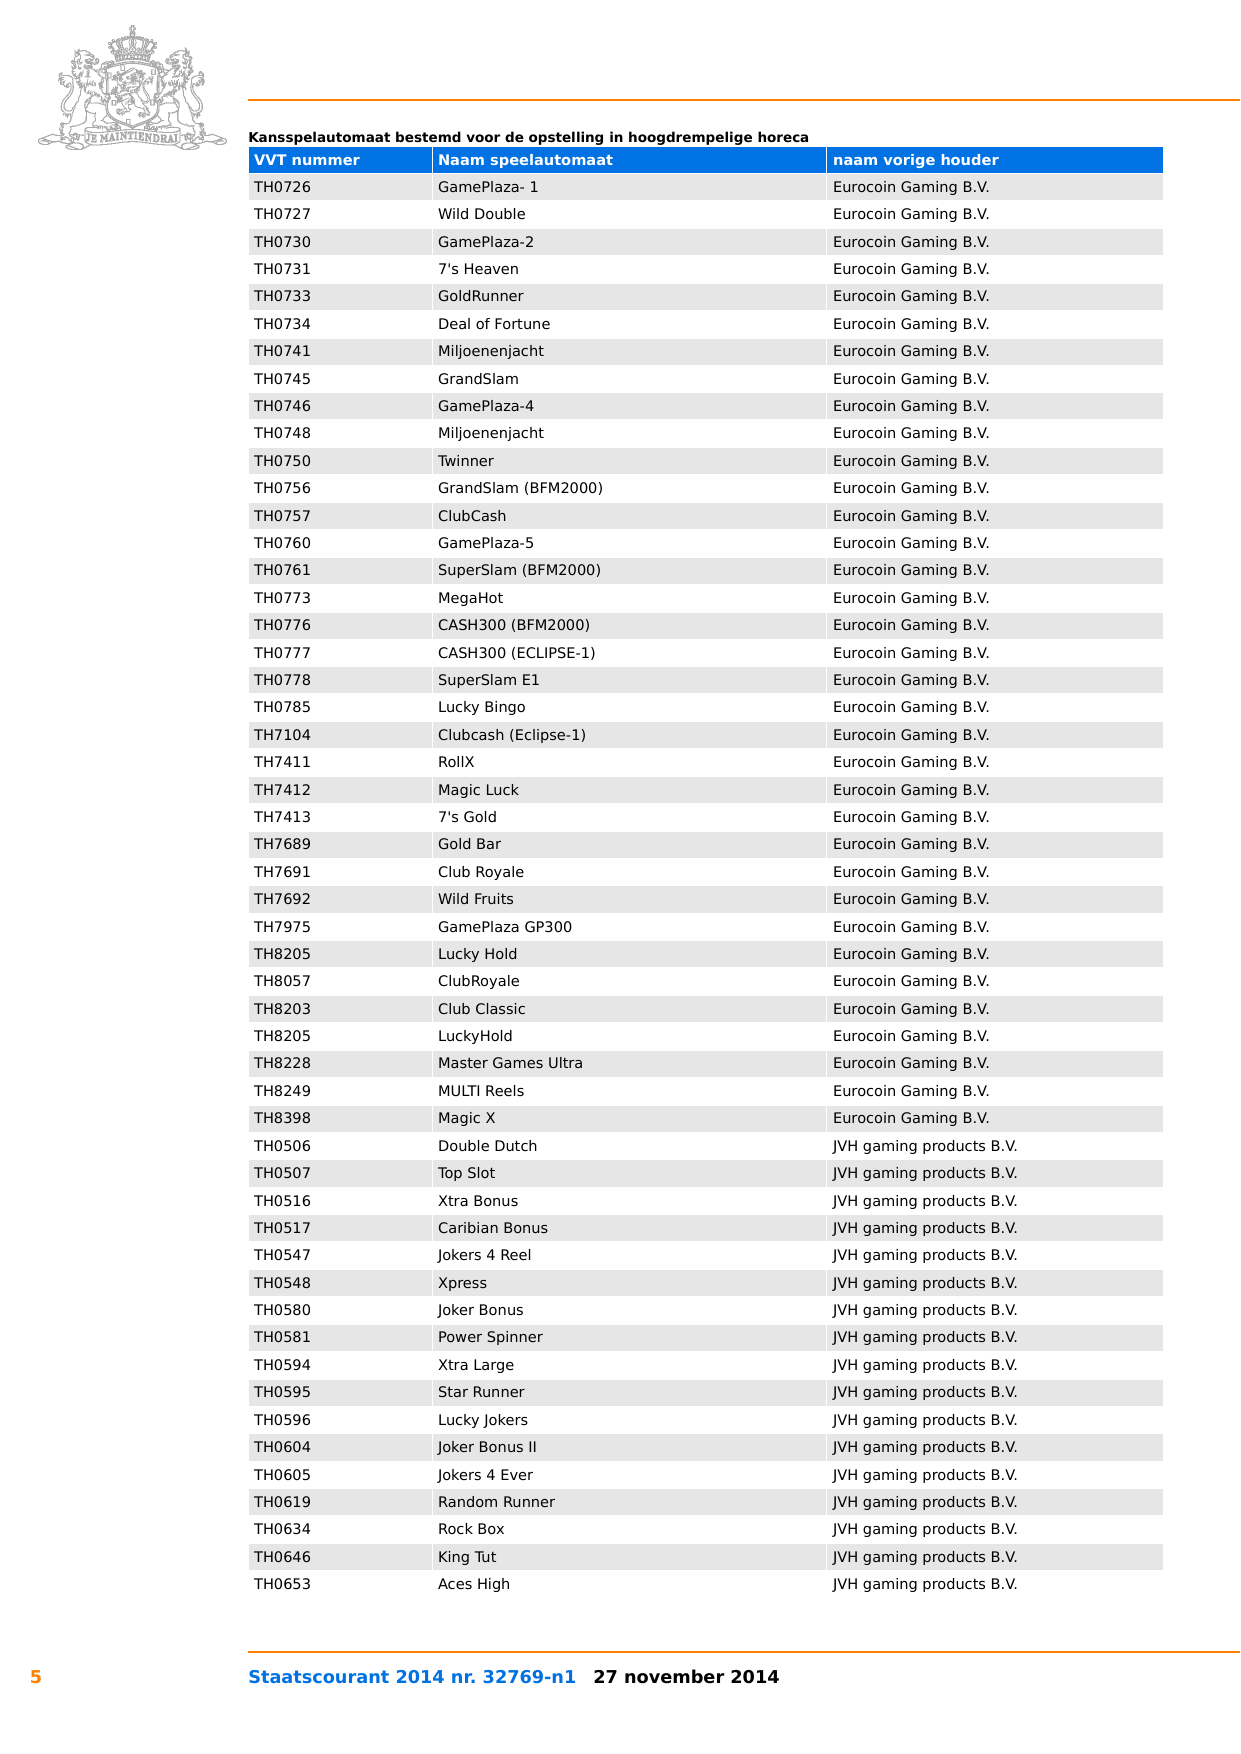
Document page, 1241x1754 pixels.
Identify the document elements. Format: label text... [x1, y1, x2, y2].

table_cell GoldRunner [433, 284, 826, 310]
table_cell TH0745 [249, 366, 432, 392]
table_cell Club Royale [433, 859, 826, 885]
table_cell Master Games Ultra [433, 1051, 826, 1077]
table_cell TH0731 [249, 256, 432, 283]
table_cell TH0757 [249, 503, 432, 529]
table_cell Eurocoin Gaming B.V. [827, 558, 1163, 584]
table_cell Eurocoin Gaming B.V. [827, 777, 1163, 803]
table_cell TH0596 [249, 1407, 432, 1433]
table_cell TH0777 [249, 640, 432, 666]
table_cell CASH300 (BFM2000) [433, 613, 826, 639]
table_cell TH7691 [249, 859, 432, 885]
table_cell Eurocoin Gaming B.V. [827, 969, 1163, 995]
table_cell TH0517 [249, 1215, 432, 1241]
table_cell 7's Heaven [433, 256, 826, 283]
table_cell Eurocoin Gaming B.V. [827, 174, 1163, 200]
table_cell TH0773 [249, 585, 432, 611]
table_cell Eurocoin Gaming B.V. [827, 366, 1163, 392]
table_cell Random Runner [433, 1489, 826, 1515]
table_cell TH7975 [249, 914, 432, 940]
table_cell Gold Bar [433, 832, 826, 858]
table_cell ClubCash [433, 503, 826, 529]
table_cell TH0507 [249, 1160, 432, 1187]
table_cell VVT nummer [249, 147, 432, 173]
table_cell TH0734 [249, 311, 432, 337]
table_cell GamePlaza-2 [433, 229, 826, 255]
table_cell JVH gaming products B.V. [827, 1133, 1163, 1159]
table_cell 7's Gold [433, 804, 826, 831]
table_cell Eurocoin Gaming B.V. [827, 695, 1163, 721]
table_cell TH0516 [249, 1188, 432, 1214]
table_cell JVH gaming products B.V. [827, 1462, 1163, 1488]
table_cell Jokers 4 Reel [433, 1243, 826, 1269]
table_cell Twinner [433, 448, 826, 474]
table_cell Double Dutch [433, 1133, 826, 1159]
table_cell GamePlaza-5 [433, 530, 826, 557]
table_cell ClubRoyale [433, 969, 826, 995]
table_cell TH0785 [249, 695, 432, 721]
table_cell Eurocoin Gaming B.V. [827, 1023, 1163, 1050]
table_cell JVH gaming products B.V. [827, 1160, 1163, 1187]
table_cell TH8398 [249, 1106, 432, 1132]
table_cell JVH gaming products B.V. [827, 1489, 1163, 1515]
table_cell Eurocoin Gaming B.V. [827, 1078, 1163, 1104]
table_cell JVH gaming products B.V. [827, 1407, 1163, 1433]
table_cell TH7413 [249, 804, 432, 831]
table_cell JVH gaming products B.V. [827, 1325, 1163, 1351]
table_cell TH0730 [249, 229, 432, 255]
table_cell SuperSlam E1 [433, 667, 826, 693]
table_cell Eurocoin Gaming B.V. [827, 996, 1163, 1022]
table_cell LuckyHold [433, 1023, 826, 1050]
table_cell Eurocoin Gaming B.V. [827, 832, 1163, 858]
table_cell TH0750 [249, 448, 432, 474]
table_cell TH0605 [249, 1462, 432, 1488]
table_cell GrandSlam (BFM2000) [433, 475, 826, 502]
table_cell TH0726 [249, 174, 432, 200]
table_cell TH7104 [249, 722, 432, 748]
table_cell naam vorige houder [827, 147, 1163, 173]
table_cell JVH gaming products B.V. [827, 1380, 1163, 1406]
table_cell Deal of Fortune [433, 311, 826, 337]
table_cell TH0748 [249, 421, 432, 447]
table_cell Lucky Hold [433, 941, 826, 967]
table_cell TH0756 [249, 475, 432, 502]
table_cell Jokers 4 Ever [433, 1462, 826, 1488]
table_cell TH8203 [249, 996, 432, 1022]
table_cell Star Runner [433, 1380, 826, 1406]
table_cell Rock Box [433, 1516, 826, 1543]
table_cell Joker Bonus II [433, 1434, 826, 1461]
table_cell Eurocoin Gaming B.V. [827, 804, 1163, 831]
table_cell Eurocoin Gaming B.V. [827, 941, 1163, 967]
table_cell Xtra Bonus [433, 1188, 826, 1214]
table_cell TH0776 [249, 613, 432, 639]
table_cell Eurocoin Gaming B.V. [827, 284, 1163, 310]
table_cell TH7689 [249, 832, 432, 858]
table_cell TH0653 [249, 1571, 432, 1598]
table_cell TH8205 [249, 941, 432, 967]
table_cell TH7692 [249, 886, 432, 913]
table_cell SuperSlam (BFM2000) [433, 558, 826, 584]
table_cell TH0733 [249, 284, 432, 310]
table_cell Eurocoin Gaming B.V. [827, 722, 1163, 748]
table_cell Eurocoin Gaming B.V. [827, 256, 1163, 283]
table_cell TH0547 [249, 1243, 432, 1269]
table_cell MegaHot [433, 585, 826, 611]
table_cell TH8057 [249, 969, 432, 995]
table_cell JVH gaming products B.V. [827, 1188, 1163, 1214]
table_cell Clubcash (Eclipse-1) [433, 722, 826, 748]
table_cell Eurocoin Gaming B.V. [827, 503, 1163, 529]
table_cell Magic Luck [433, 777, 826, 803]
table_cell MULTI Reels [433, 1078, 826, 1104]
table_cell CASH300 (ECLIPSE-1) [433, 640, 826, 666]
table_cell RollX [433, 749, 826, 776]
picture [38, 25, 227, 150]
table_cell TH0634 [249, 1516, 432, 1543]
table_cell Top Slot [433, 1160, 826, 1187]
table_cell Eurocoin Gaming B.V. [827, 886, 1163, 913]
table_cell GamePlaza GP300 [433, 914, 826, 940]
table_cell Joker Bonus [433, 1297, 826, 1324]
table_cell Xtra Large [433, 1352, 826, 1378]
table_cell TH8228 [249, 1051, 432, 1077]
table_cell TH0727 [249, 201, 432, 228]
table_cell Eurocoin Gaming B.V. [827, 311, 1163, 337]
table_cell Eurocoin Gaming B.V. [827, 421, 1163, 447]
table_cell Eurocoin Gaming B.V. [827, 667, 1163, 693]
table_cell JVH gaming products B.V. [827, 1243, 1163, 1269]
table_cell Eurocoin Gaming B.V. [827, 229, 1163, 255]
table_cell JVH gaming products B.V. [827, 1270, 1163, 1296]
table_cell JVH gaming products B.V. [827, 1516, 1163, 1543]
table_cell TH0580 [249, 1297, 432, 1324]
table_cell Eurocoin Gaming B.V. [827, 640, 1163, 666]
table_cell JVH gaming products B.V. [827, 1544, 1163, 1570]
table_cell Aces High [433, 1571, 826, 1598]
table_cell Eurocoin Gaming B.V. [827, 613, 1163, 639]
table_cell JVH gaming products B.V. [827, 1434, 1163, 1461]
table_cell King Tut [433, 1544, 826, 1570]
table_cell GrandSlam [433, 366, 826, 392]
table_cell GamePlaza- 1 [433, 174, 826, 200]
table_cell JVH gaming products B.V. [827, 1571, 1163, 1598]
table_cell Miljoenenjacht [433, 421, 826, 447]
table_cell TH0506 [249, 1133, 432, 1159]
table_cell TH0581 [249, 1325, 432, 1351]
table_cell Power Spinner [433, 1325, 826, 1351]
table_cell Eurocoin Gaming B.V. [827, 393, 1163, 419]
table_cell TH0604 [249, 1434, 432, 1461]
table_cell TH7411 [249, 749, 432, 776]
table_cell Caribian Bonus [433, 1215, 826, 1241]
table_cell TH8249 [249, 1078, 432, 1104]
table_cell Naam speelautomaat [433, 147, 826, 173]
table_cell Lucky Bingo [433, 695, 826, 721]
table_cell Xpress [433, 1270, 826, 1296]
table_cell Wild Double [433, 201, 826, 228]
table_cell TH0741 [249, 339, 432, 365]
table_cell JVH gaming products B.V. [827, 1297, 1163, 1324]
table_cell JVH gaming products B.V. [827, 1215, 1163, 1241]
table_cell Eurocoin Gaming B.V. [827, 749, 1163, 776]
table_cell Miljoenenjacht [433, 339, 826, 365]
table_cell Eurocoin Gaming B.V. [827, 448, 1163, 474]
table_cell TH0594 [249, 1352, 432, 1378]
table_cell TH0595 [249, 1380, 432, 1406]
table_header Kansspelautomaat bestemd voor de opstelling in hoogdrempelige horeca [248, 130, 1163, 146]
table_cell Magic X [433, 1106, 826, 1132]
table_cell Eurocoin Gaming B.V. [827, 201, 1163, 228]
table_cell Eurocoin Gaming B.V. [827, 339, 1163, 365]
table_cell GamePlaza-4 [433, 393, 826, 419]
table_cell Wild Fruits [433, 886, 826, 913]
table_cell Eurocoin Gaming B.V. [827, 585, 1163, 611]
table_cell TH0619 [249, 1489, 432, 1515]
table_cell Club Classic [433, 996, 826, 1022]
table_cell TH0760 [249, 530, 432, 557]
table_cell Eurocoin Gaming B.V. [827, 914, 1163, 940]
table_cell Lucky Jokers [433, 1407, 826, 1433]
table_cell Eurocoin Gaming B.V. [827, 1106, 1163, 1132]
table_cell TH0778 [249, 667, 432, 693]
table_cell TH0548 [249, 1270, 432, 1296]
table_cell Eurocoin Gaming B.V. [827, 859, 1163, 885]
table_cell Eurocoin Gaming B.V. [827, 530, 1163, 557]
table_cell Eurocoin Gaming B.V. [827, 475, 1163, 502]
table_cell JVH gaming products B.V. [827, 1352, 1163, 1378]
table_cell TH0746 [249, 393, 432, 419]
table_cell TH0761 [249, 558, 432, 584]
table_cell TH8205 [249, 1023, 432, 1050]
table_cell TH0646 [249, 1544, 432, 1570]
table_cell TH7412 [249, 777, 432, 803]
table_cell Eurocoin Gaming B.V. [827, 1051, 1163, 1077]
